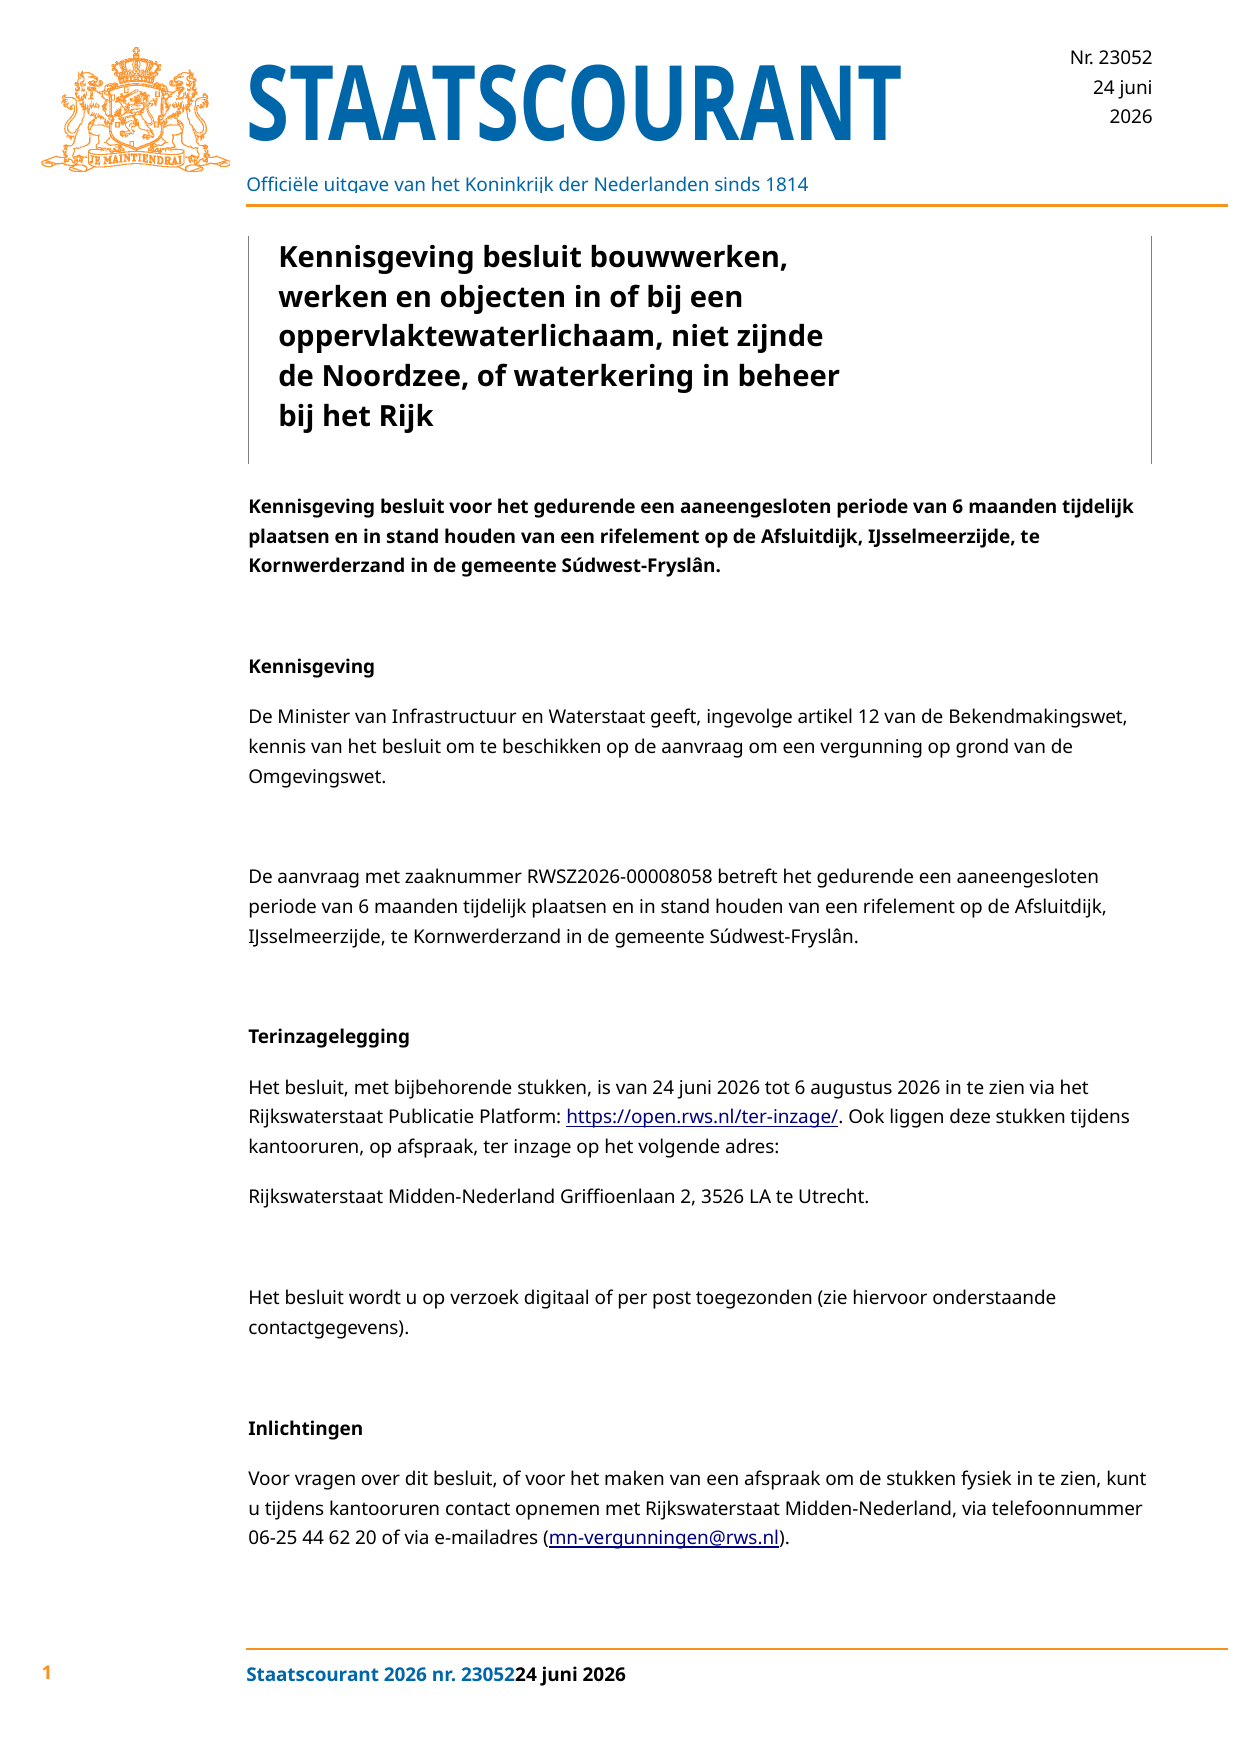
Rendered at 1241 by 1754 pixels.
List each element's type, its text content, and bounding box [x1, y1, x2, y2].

picture [41, 47, 231, 172]
text Kennisgeving besluit voor het gedurende een aaneengesloten periode van 6 maanden tijdelijk plaatsen en in stand houden van een rifelement op de Afsluitdijk, IJsselmeerzijde, te Kornwerderzand in de gemeente Súdwest-Fryslân. [248, 493, 1152, 578]
text De aanvraag met zaaknummer RWSZ2026-00008058 betreft het gedurende een aaneengesloten periode van 6 maanden tijdelijk plaatsen en in stand houden van een rifelement op de Afsluitdijk, IJsselmeerzijde, te Kornwerderzand in de gemeente Súdwest-Fryslân. [248, 864, 1152, 949]
text Het besluit, met bijbehorende stukken, is van 24 juni 2026 tot 6 augustus 2026 in te zien via het Rijkswaterstaat Publicatie Platform: https://open.rws.nl/ter-inzage/. Ook liggen deze stukken tijdens kantooruren, op afspraak, ter inzage op het volgende adres: [248, 1074, 1152, 1159]
table_header Kennisgeving besluit bouwwerken, werken en objecten in of bij een oppervlaktewaterlichaam, niet zijnde de Noordzee, of waterkering in beheer bij het Rijk [249, 236, 850, 464]
table_header [850, 236, 912, 413]
text Rijkswaterstaat Midden-Nederland Griffioenlaan 2, 3526 LA te Utrecht. [248, 1184, 1152, 1209]
table_header [850, 414, 1151, 464]
text Inlichtingen [248, 1415, 1152, 1441]
text Terinzagelegging [248, 1024, 1152, 1049]
picture [912, 236, 1090, 414]
text Kennisgeving [248, 653, 1152, 679]
text De Minister van Infrastructuur en Waterstaat geeft, ingevolge artikel 12 van de Bekendmakingswet, kennis van het besluit om te beschikken op de aanvraag om een vergunning op grond van de Omgevingswet. [248, 704, 1152, 789]
table_header [1090, 236, 1151, 413]
text Voor vragen over dit besluit, of voor het maken van een afspraak om de stukken fysiek in te zien, kunt u tijdens kantooruren contact opnemen met Rijkswaterstaat Midden-Nederland, via telefoonnummer 06-25 44 62 20 of via e-mailadres (mn-vergunningen@rws.nl). [248, 1465, 1152, 1550]
text Het besluit wordt u op verzoek digitaal of per post toegezonden (zie hiervoor onderstaande contactgegevens). [248, 1284, 1152, 1340]
